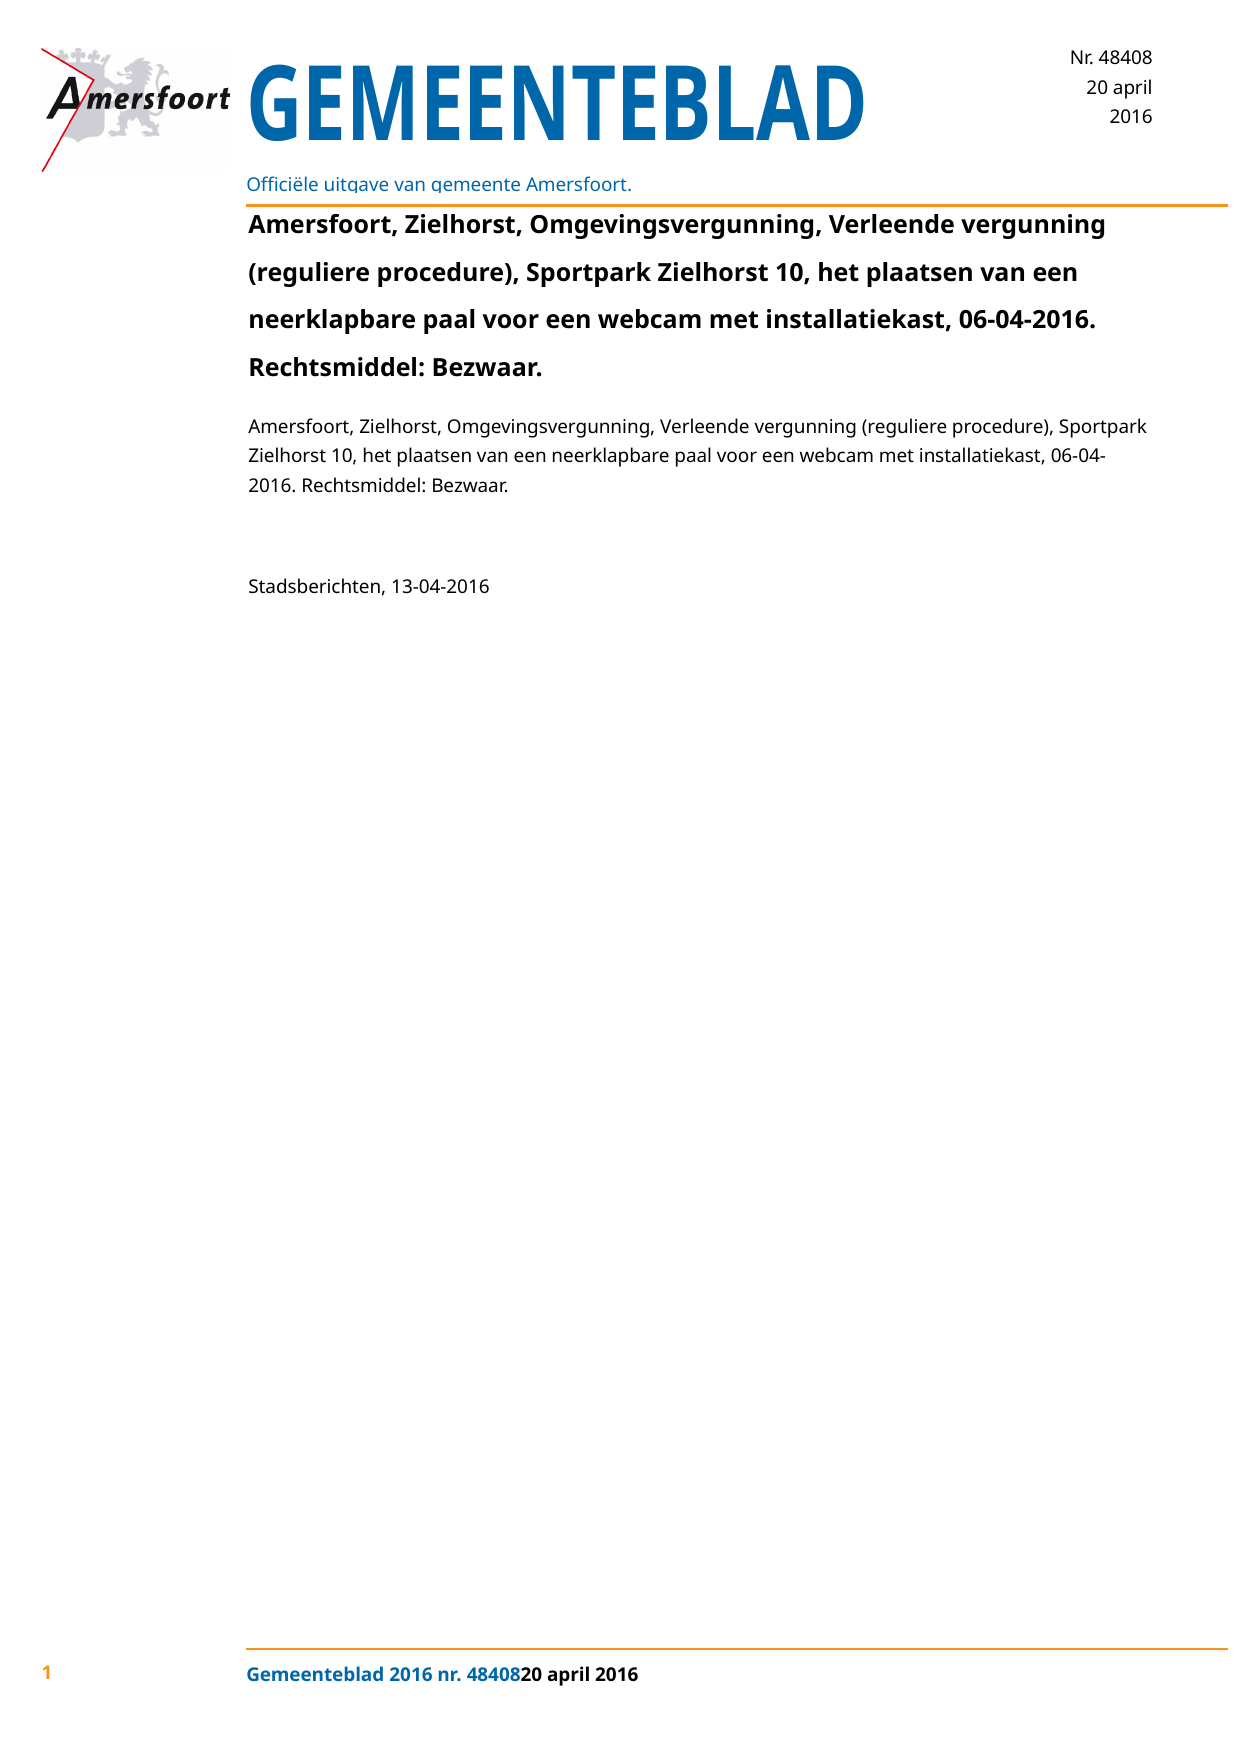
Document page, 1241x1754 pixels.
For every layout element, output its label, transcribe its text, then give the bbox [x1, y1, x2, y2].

text Amersfoort, Zielhorst, Omgevingsvergunning, Verleende vergunning (reguliere procedure), Sportpark Zielhorst 10, het plaatsen van een neerklapbare paal voor een webcam met installatiekast, 06-04-2016. Rechtsmiddel: Bezwaar. [248, 207, 1152, 384]
text Stadsberichten, 13-04-2016 [248, 573, 1152, 599]
text Amersfoort, Zielhorst, Omgevingsvergunning, Verleende vergunning (reguliere procedure), Sportpark Zielhorst 10, het plaatsen van een neerklapbare paal voor een webcam met installatiekast, 06-04-2016. Rechtsmiddel: Bezwaar. [248, 413, 1152, 498]
picture [41, 47, 231, 172]
